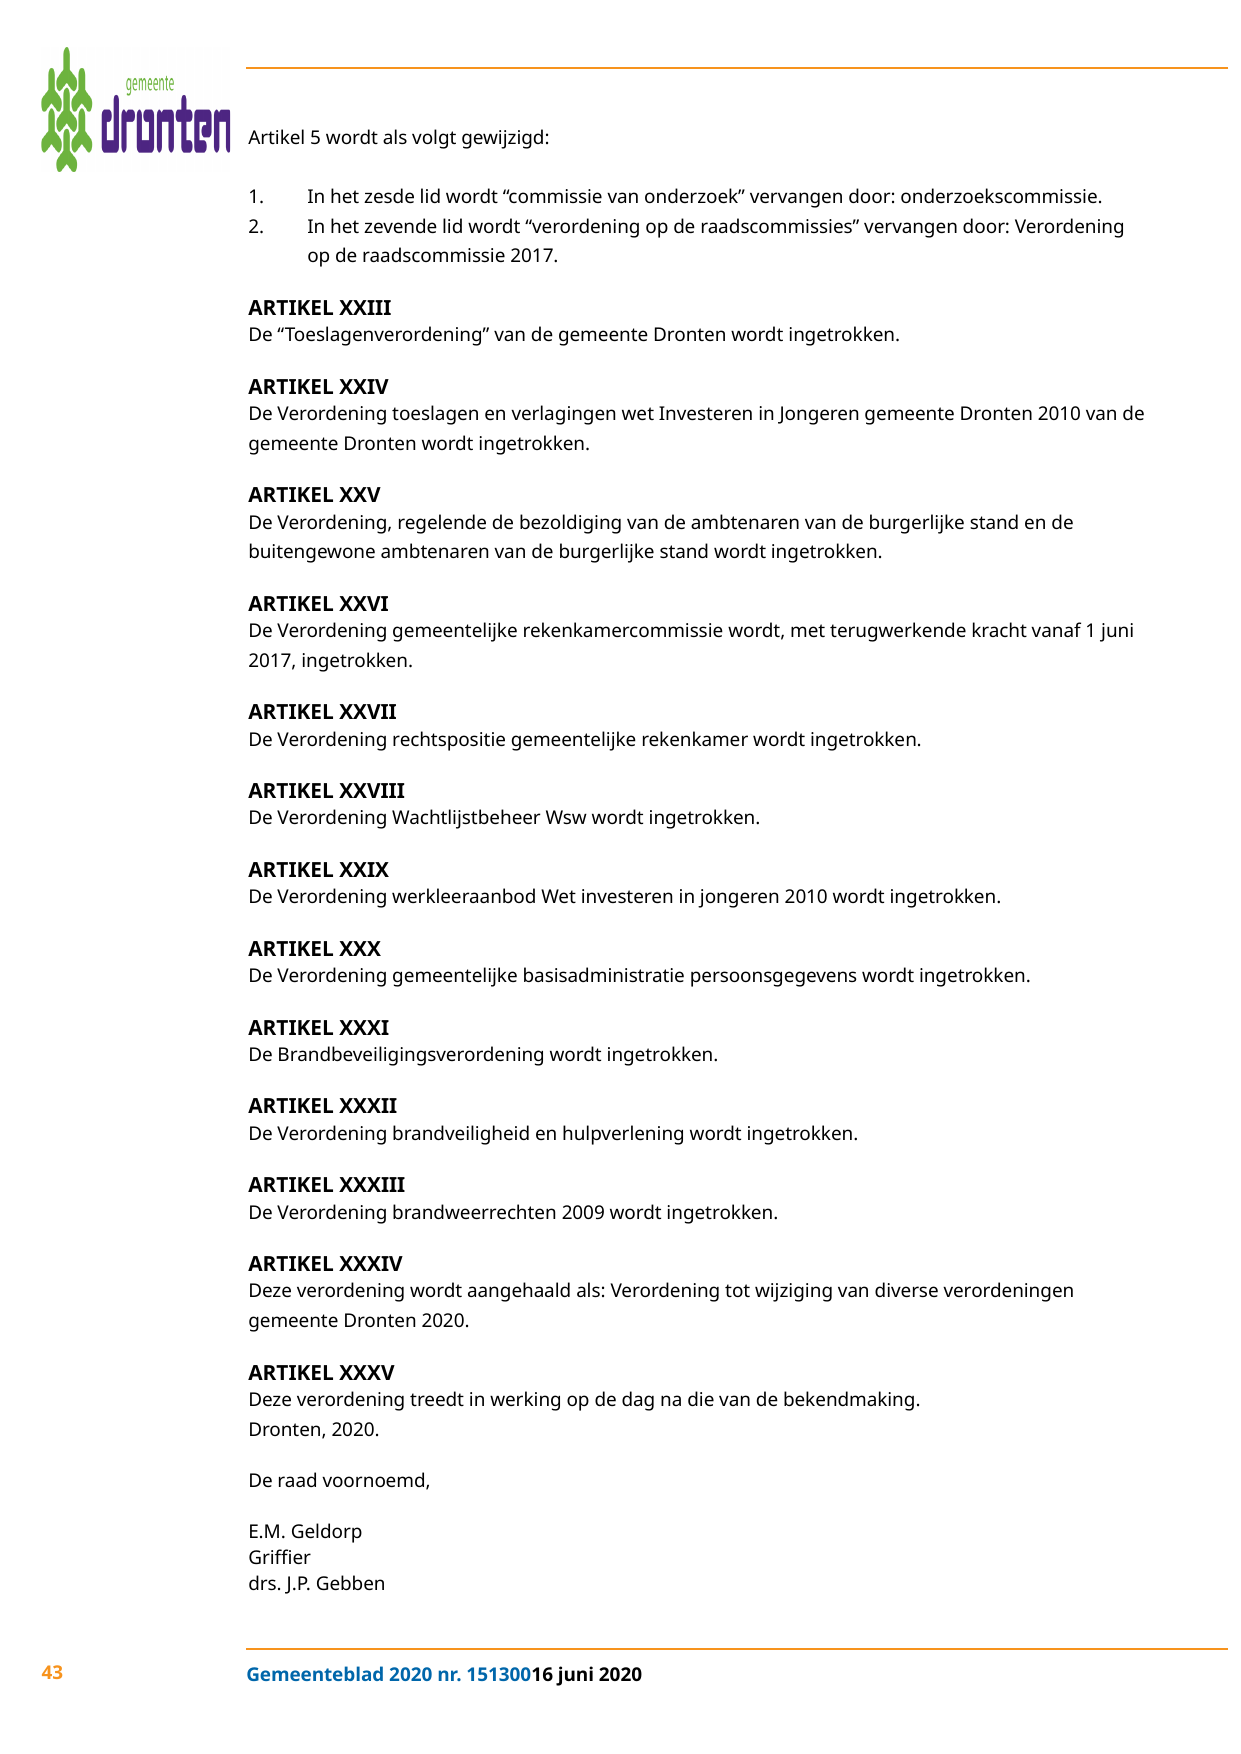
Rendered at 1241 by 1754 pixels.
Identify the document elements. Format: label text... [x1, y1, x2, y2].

list In het zevende lid wordt “verordening op de raadscommissies” vervangen door: Verordening op de raadscommissie 2017. [248, 213, 1152, 268]
text De Verordening gemeentelijke rekenkamercommissie wordt, met terugwerkende kracht vanaf 1 juni 2017, ingetrokken. [248, 617, 1152, 673]
text E.M. Geldorp [248, 1519, 1152, 1544]
text ARTIKEL XXXI [248, 1013, 1152, 1041]
text Griffier [248, 1544, 1152, 1570]
text De Verordening gemeentelijke basisadministratie persoonsgegevens wordt ingetrokken. [248, 962, 1152, 988]
text ARTIKEL XXIX [248, 855, 1152, 883]
text drs. J.P. Gebben [248, 1570, 1152, 1596]
list In het zesde lid wordt “commissie van onderzoek” vervangen door: onderzoekscommissie. [248, 183, 1152, 209]
text De Verordening, regelende de bezoldiging van de ambtenaren van de burgerlijke stand en de buitengewone ambtenaren van de burgerlijke stand wordt ingetrokken. [248, 509, 1152, 564]
text ARTIKEL XXVIII [248, 776, 1152, 804]
text ARTIKEL XXIII [248, 293, 1152, 322]
text ARTIKEL XXVII [248, 697, 1152, 726]
text De Brandbeveiligingsverordening wordt ingetrokken. [248, 1041, 1152, 1067]
text De raad voornoemd, [248, 1467, 1152, 1493]
text ARTIKEL XXV [248, 480, 1152, 509]
text De Verordening rechtspositie gemeentelijke rekenkamer wordt ingetrokken. [248, 726, 1152, 751]
text De Verordening toeslagen en verlagingen wet Investeren in Jongeren gemeente Dronten 2010 van de gemeente Dronten wordt ingetrokken. [248, 400, 1152, 456]
text ARTIKEL XXXIV [248, 1249, 1152, 1278]
text De Verordening brandweerrechten 2009 wordt ingetrokken. [248, 1199, 1152, 1224]
text Deze verordening wordt aangehaald als: Verordening tot wijziging van diverse verordeningen gemeente Dronten 2020. [248, 1278, 1152, 1333]
text ARTIKEL XXX [248, 934, 1152, 962]
text ARTIKEL XXXV [248, 1358, 1152, 1386]
text ARTIKEL XXXII [248, 1092, 1152, 1120]
picture [41, 47, 231, 172]
text ARTIKEL XXVI [248, 589, 1152, 617]
text De Verordening Wachtlijstbeheer Wsw wordt ingetrokken. [248, 804, 1152, 830]
text ARTIKEL XXXIII [248, 1170, 1152, 1199]
text ARTIKEL XXIV [248, 372, 1152, 400]
text De “Toeslagenverordening” van de gemeente Dronten wordt ingetrokken. [248, 322, 1152, 347]
text Deze verordening treedt in werking op de dag na die van de bekendmaking. [248, 1386, 1152, 1412]
text De Verordening brandveiligheid en hulpverlening wordt ingetrokken. [248, 1120, 1152, 1146]
text Artikel 5 wordt als volgt gewijzigd: [248, 124, 1152, 150]
text Dronten, 2020. [248, 1416, 1152, 1441]
text De Verordening werkleeraanbod Wet investeren in jongeren 2010 wordt ingetrokken. [248, 883, 1152, 909]
